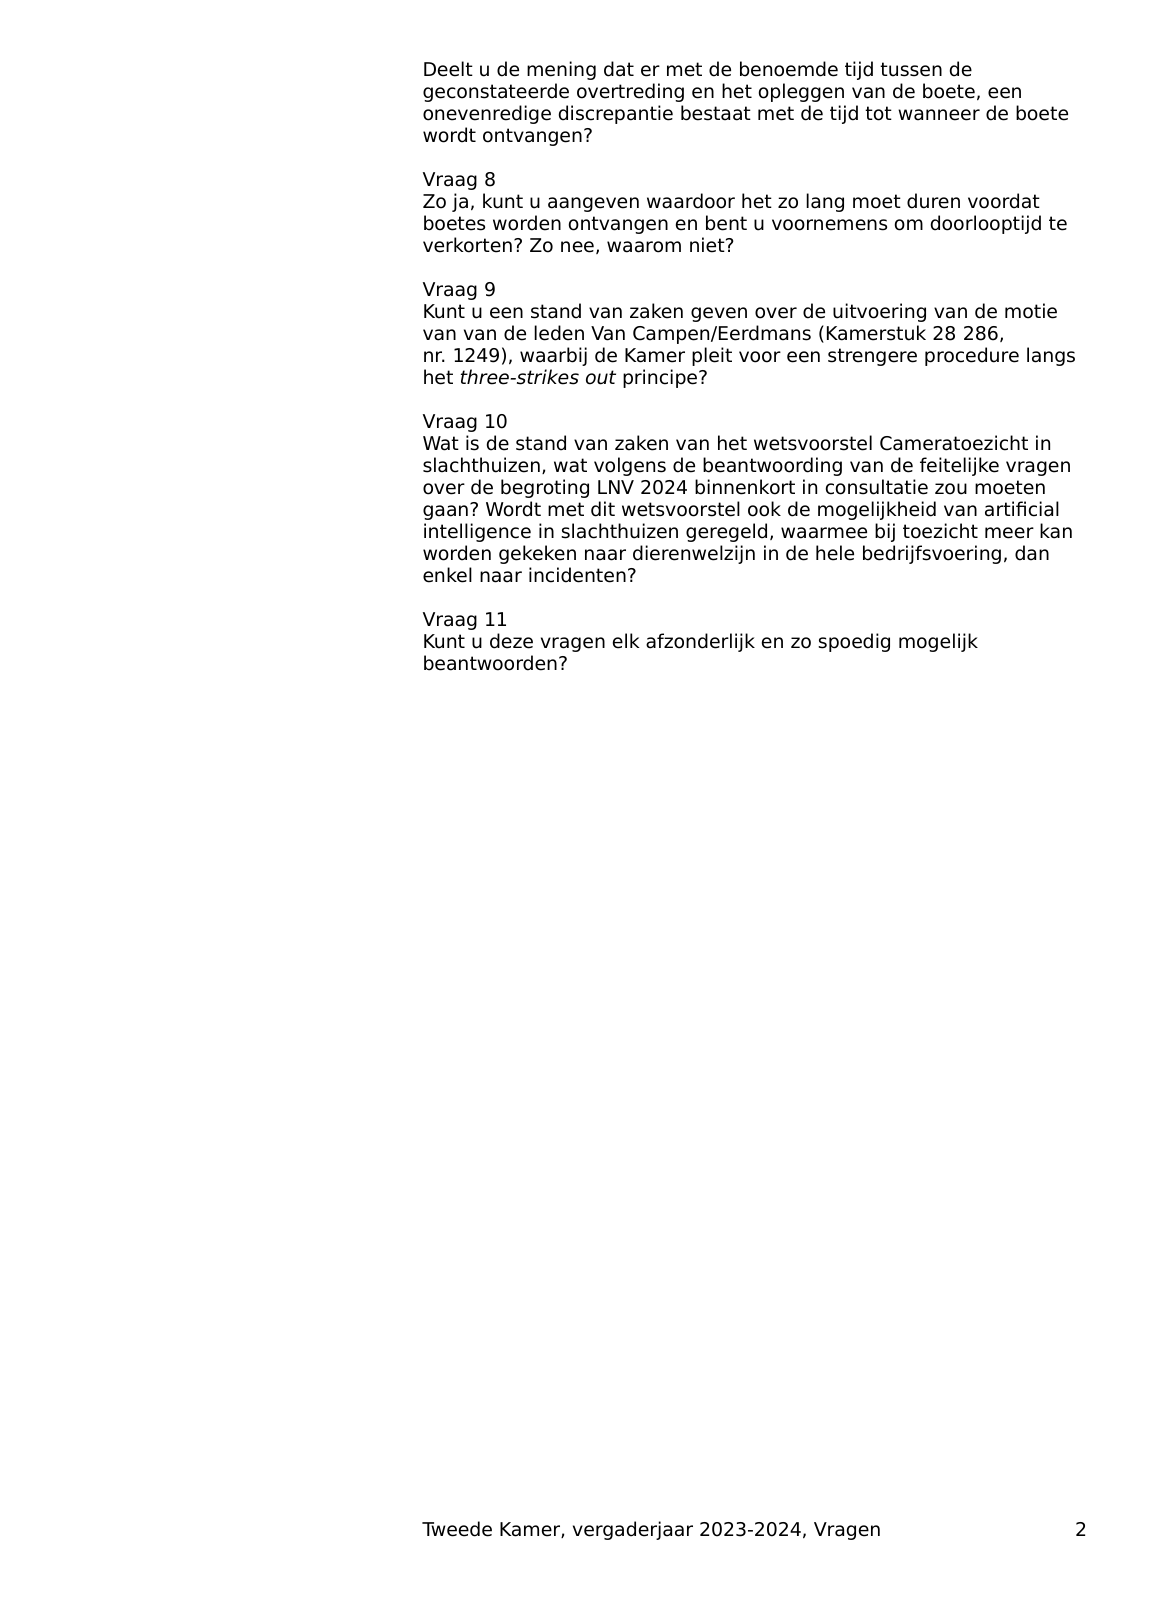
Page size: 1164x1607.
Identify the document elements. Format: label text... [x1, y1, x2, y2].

text Kunt u een stand van zaken geven over de uitvoering van de motie van van de leden Van Campen/Eerdmans (Kamerstuk 28 286, nr. 1249), waarbij de Kamer pleit voor een strengere procedure langs het three-strikes out principe? [422, 301, 1087, 389]
text Vraag 9 [422, 279, 1087, 301]
text Zo ja, kunt u aangeven waardoor het zo lang moet duren voordat boetes worden ontvangen en bent u voornemens om doorlooptijd te verkorten? Zo nee, waarom niet? [422, 191, 1087, 257]
text Deelt u de mening dat er met de benoemde tijd tussen de geconstateerde overtreding en het opleggen van de boete, een onevenredige discrepantie bestaat met de tijd tot wanneer de boete wordt ontvangen? [422, 59, 1087, 147]
text Kunt u deze vragen elk afzonderlijk en zo spoedig mogelijk beantwoorden? [422, 631, 1087, 675]
text Vraag 11 [422, 609, 1087, 631]
text Vraag 8 [422, 169, 1087, 191]
text Wat is de stand van zaken van het wetsvoorstel Cameratoezicht in slachthuizen, wat volgens de beantwoording van de feitelijke vragen over de begroting LNV 2024 binnenkort in consultatie zou moeten gaan? Wordt met dit wetsvoorstel ook de mogelijkheid van artificial intelligence in slachthuizen geregeld, waarmee bij toezicht meer kan worden gekeken naar dierenwelzijn in de hele bedrijfsvoering, dan enkel naar incidenten? [422, 433, 1087, 587]
text Vraag 10 [422, 411, 1087, 433]
